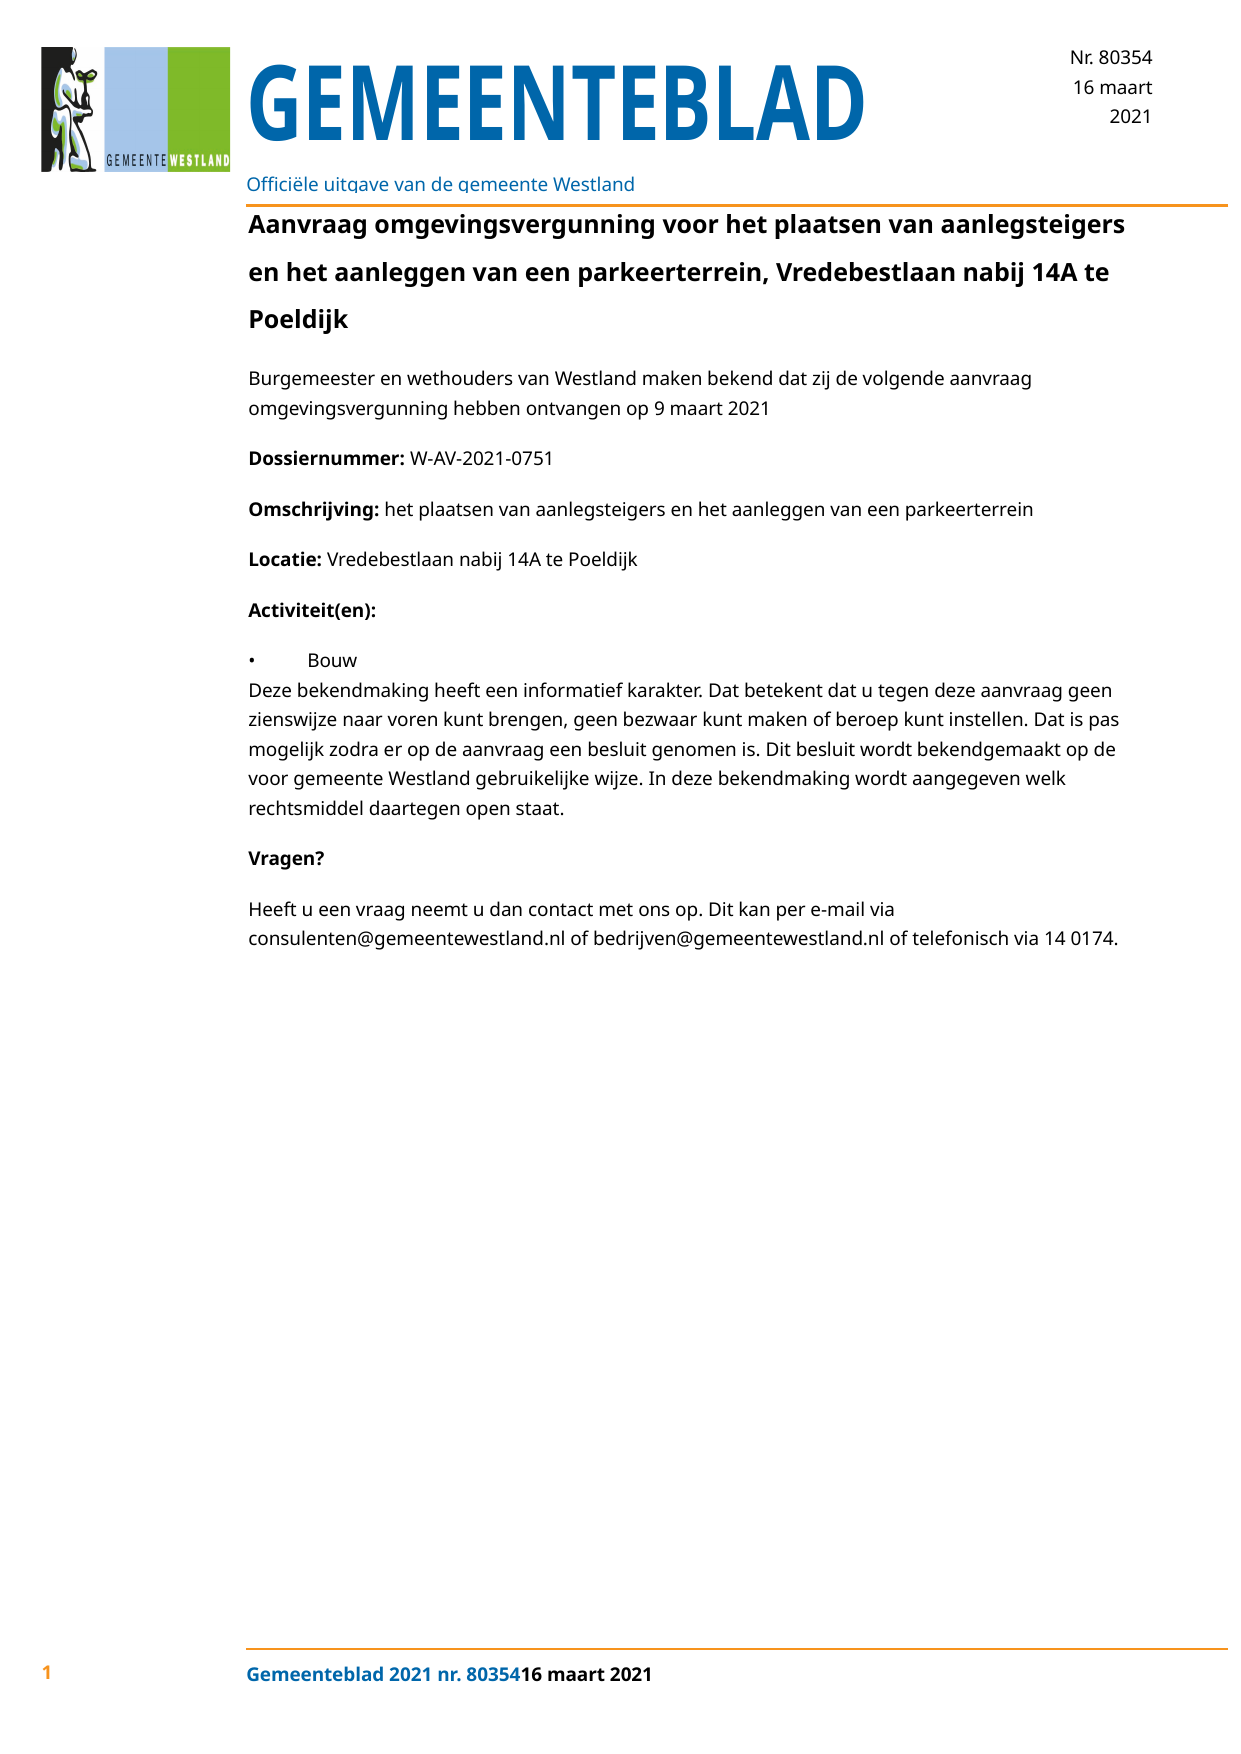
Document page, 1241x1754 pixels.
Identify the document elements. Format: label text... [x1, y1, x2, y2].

text Deze bekendmaking heeft een informatief karakter. Dat betekent dat u tegen deze aanvraag geen zienswijze naar voren kunt brengen, geen bezwaar kunt maken of beroep kunt instellen. Dat is pas mogelijk zodra er op de aanvraag een besluit genomen is. Dit besluit wordt bekendgemaakt op de voor gemeente Westland gebruikelijke wijze. In deze bekendmaking wordt aangegeven welk rechtsmiddel daartegen open staat. [248, 677, 1152, 821]
text Aanvraag omgevingsvergunning voor het plaatsen van aanlegsteigers en het aanleggen van een parkeerterrein, Vredebestlaan nabij 14A te Poeldijk [248, 207, 1152, 336]
text Activiteit(en): [248, 597, 1152, 622]
text Vragen? [248, 846, 1152, 871]
picture [41, 47, 231, 172]
text Burgemeester en wethouders van Westland maken bekend dat zij de volgende aanvraag omgevingsvergunning hebben ontvangen op 9 maart 2021 [248, 366, 1152, 421]
text Locatie: Vredebestlaan nabij 14A te Poeldijk [248, 546, 1152, 572]
text Dossiernummer: W-AV-2021-0751 [248, 446, 1152, 471]
text Heeft u een vraag neemt u dan contact met ons op. Dit kan per e-mail via consulenten@gemeentewestland.nl of bedrijven@gemeentewestland.nl of telefonisch via 14 0174. [248, 896, 1152, 951]
text Omschrijving: het plaatsen van aanlegsteigers en het aanleggen van een parkeerterrein [248, 496, 1152, 522]
list Bouw [248, 647, 1152, 673]
